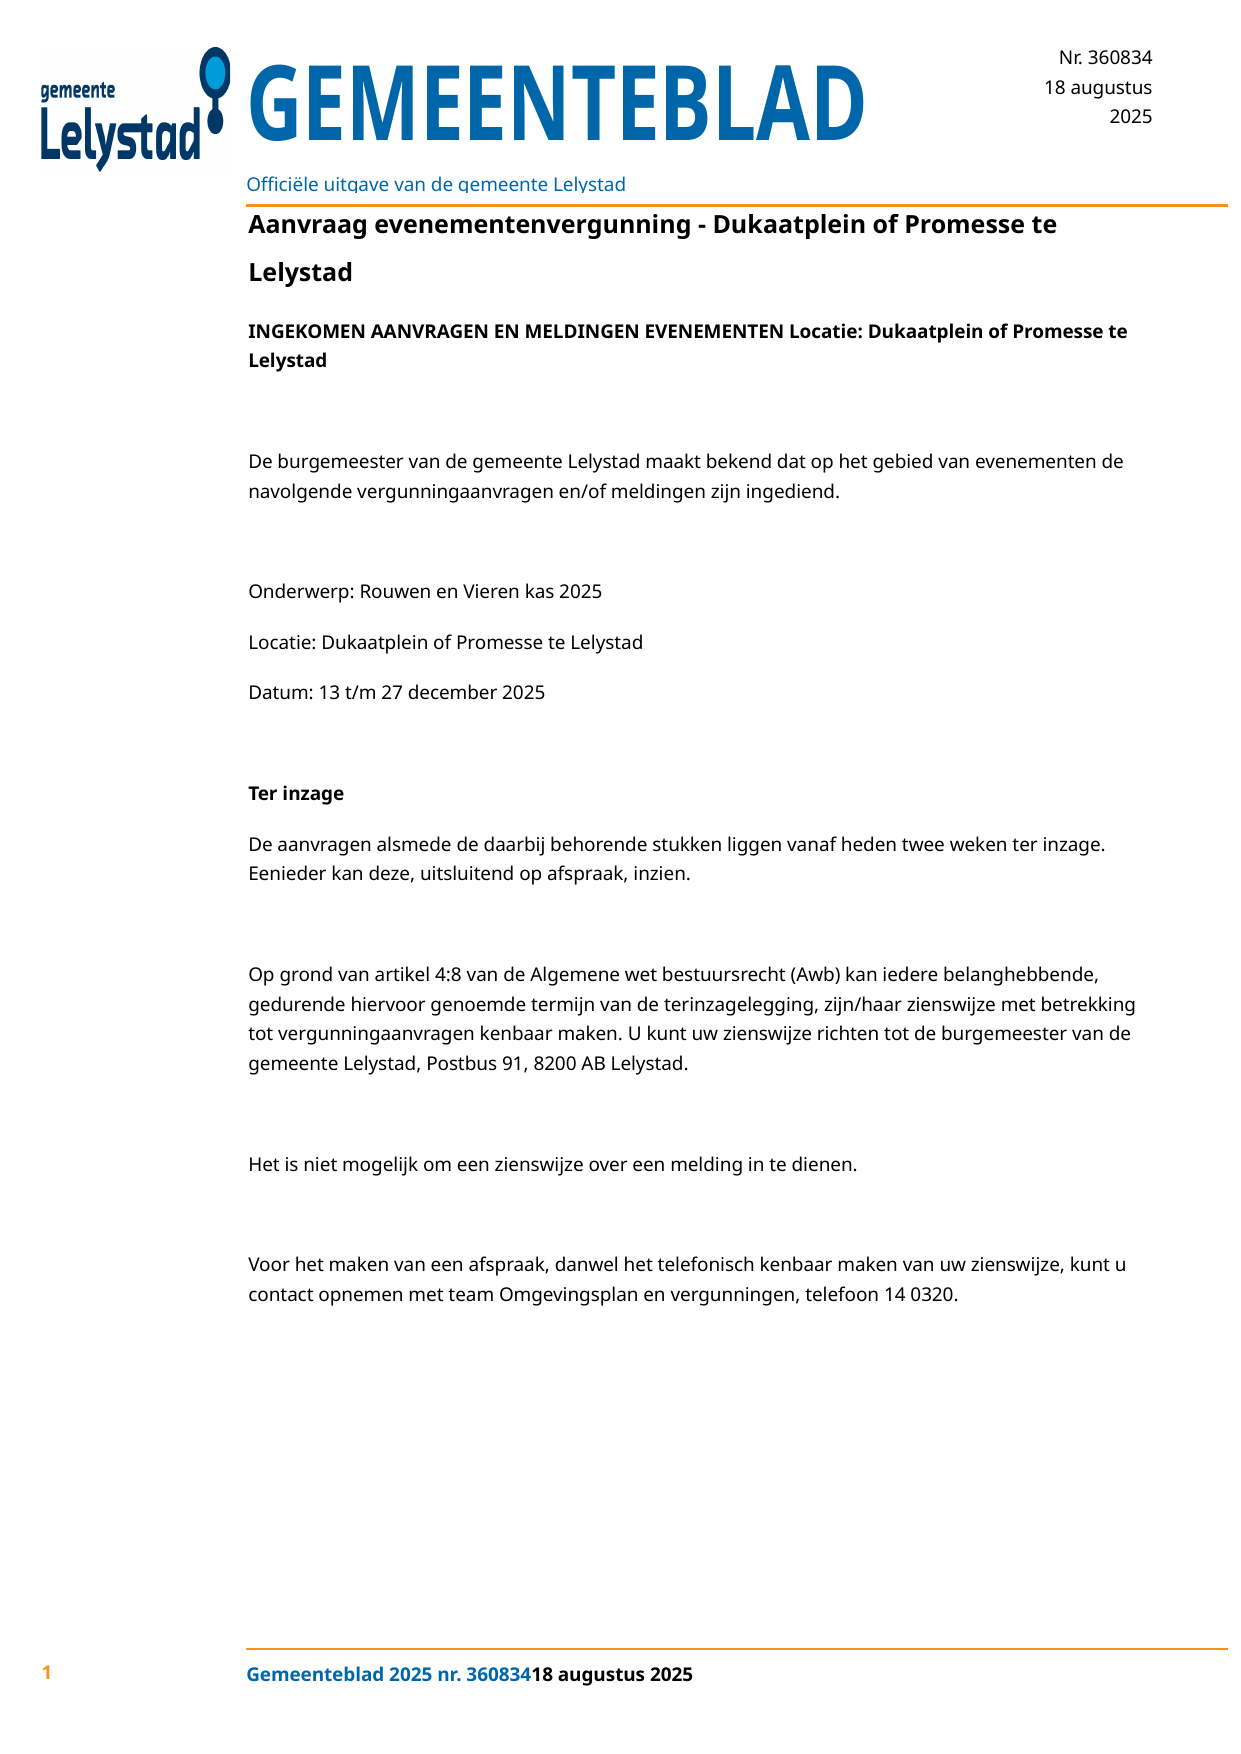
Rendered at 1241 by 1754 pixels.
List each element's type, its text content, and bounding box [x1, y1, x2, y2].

text Ter inzage [248, 780, 1152, 806]
text Datum: 13 t/m 27 december 2025 [248, 679, 1152, 705]
text Voor het maken van een afspraak, danwel het telefonisch kenbaar maken van uw zienswijze, kunt u contact opnemen met team Omgevingsplan en vergunningen, telefoon 14 0320. [248, 1252, 1152, 1307]
text Locatie: Dukaatplein of Promesse te Lelystad [248, 629, 1152, 655]
text Onderwerp: Rouwen en Vieren kas 2025 [248, 579, 1152, 604]
picture [41, 47, 231, 172]
text De burgemeester van de gemeente Lelystad maakt bekend dat op het gebied van evenementen de navolgende vergunningaanvragen en/of meldingen zijn ingediend. [248, 448, 1152, 504]
text Het is niet mogelijk om een zienswijze over een melding in te dienen. [248, 1151, 1152, 1177]
text Aanvraag evenementenvergunning - Dukaatplein of Promesse te Lelystad [248, 207, 1152, 288]
text De aanvragen alsmede de daarbij behorende stukken liggen vanaf heden twee weken ter inzage. Eenieder kan deze, uitsluitend op afspraak, inzien. [248, 831, 1152, 886]
text INGEKOMEN AANVRAGEN EN MELDINGEN EVENEMENTEN Locatie: Dukaatplein of Promesse te Lelystad [248, 318, 1152, 373]
text Op grond van artikel 4:8 van de Algemene wet bestuursrecht (Awb) kan iedere belanghebbende, gedurende hiervoor genoemde termijn van de terinzagelegging, zijn/haar zienswijze met betrekking tot vergunningaanvragen kenbaar maken. U kunt uw zienswijze richten tot de burgemeester van de gemeente Lelystad, Postbus 91, 8200 AB Lelystad. [248, 961, 1152, 1076]
